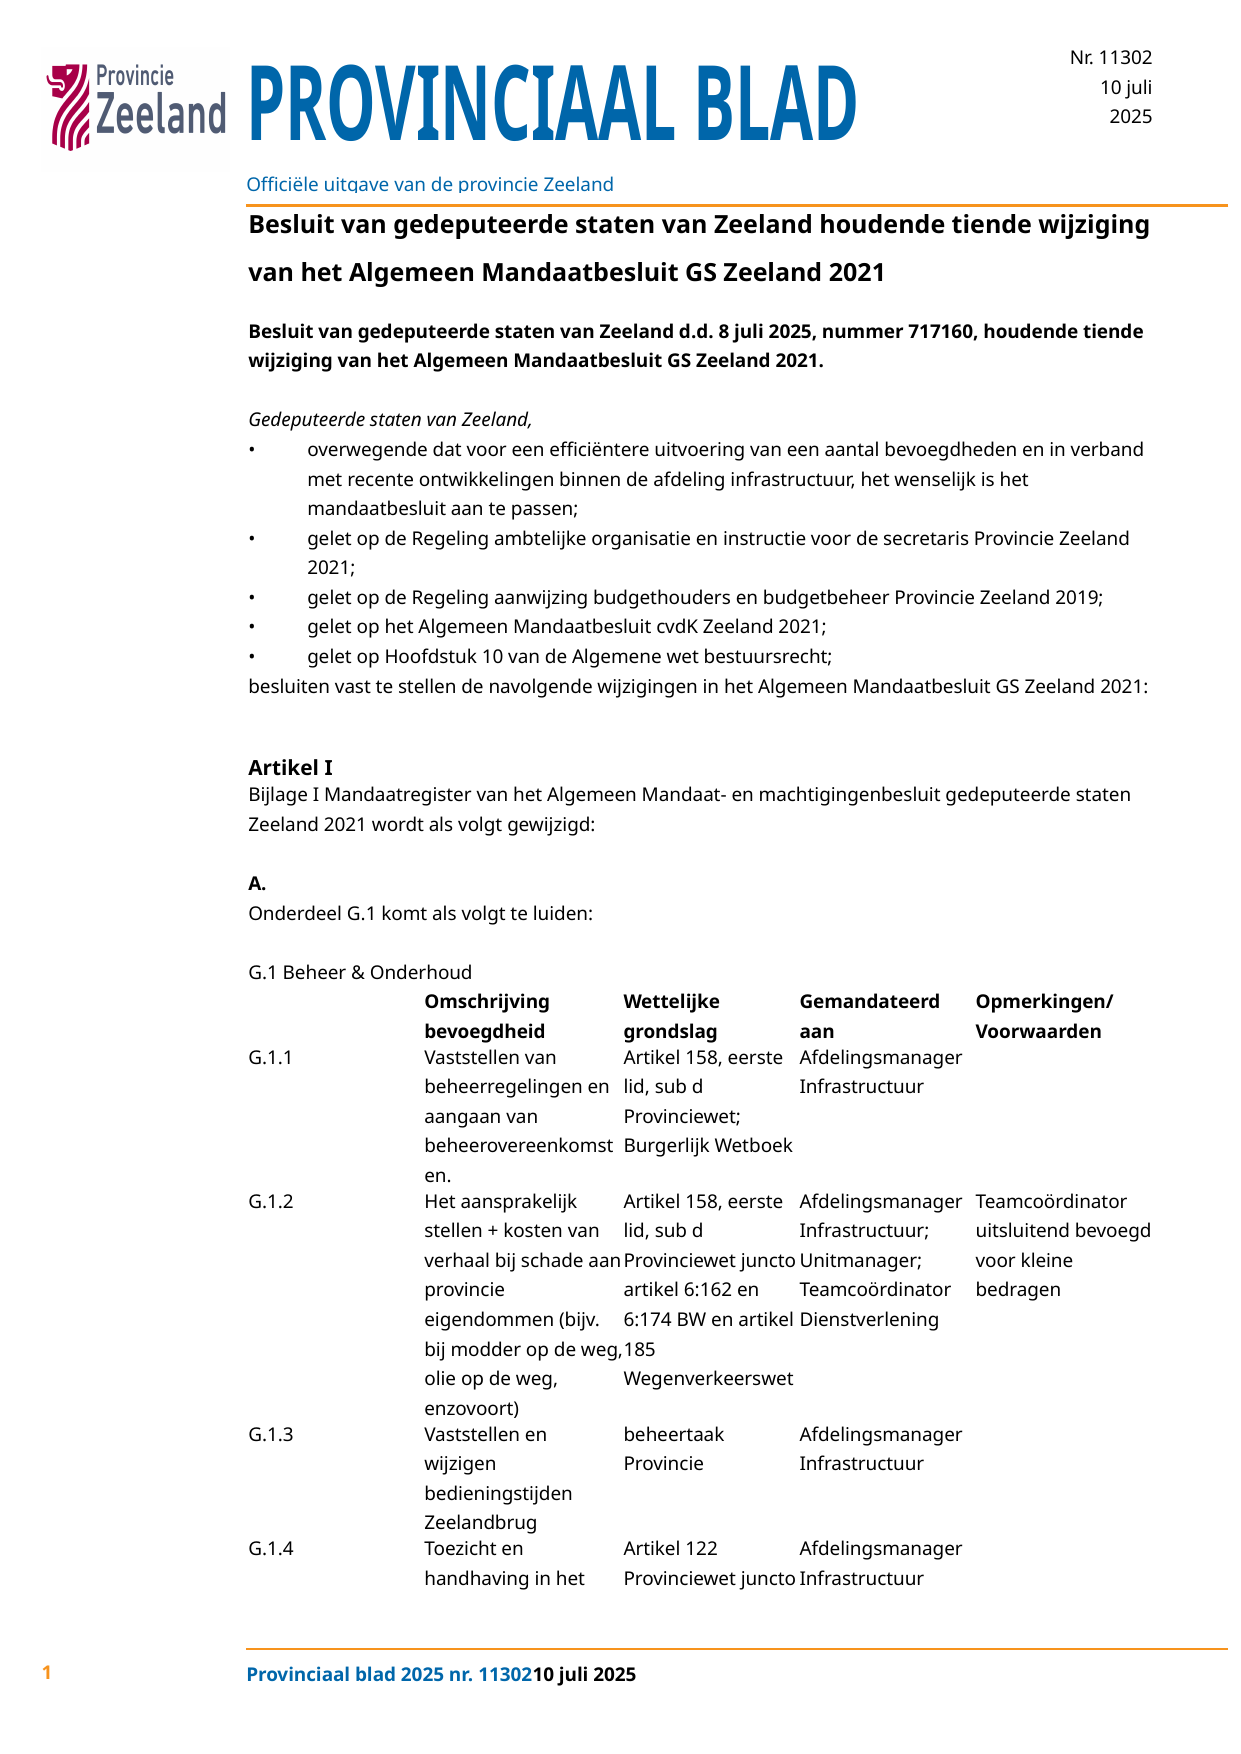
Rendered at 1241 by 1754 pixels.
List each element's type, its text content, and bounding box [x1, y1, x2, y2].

table_cell Afdelingsmanager Infrastructuur [799, 1044, 975, 1188]
table_cell Teamcoördinator uitsluitend bevoegd voor kleine bedragen [975, 1188, 1152, 1421]
list overwegende dat voor een efficiëntere uitvoering van een aantal bevoegdheden en in verband met recente ontwikkelingen binnen de afdeling infrastructuur, het wenselijk is het mandaatbesluit aan te passen; [248, 436, 1152, 521]
table_cell Artikel 122 Provinciewet juncto [623, 1535, 799, 1591]
table_header Wettelijke grondslag [623, 989, 799, 1044]
table_cell Afdelingsmanager Infrastructuur [799, 1421, 975, 1535]
table_cell Artikel 158, eerste lid, sub d Provinciewet; Burgerlijk Wetboek [623, 1044, 799, 1188]
table_cell Het aansprakelijk stellen + kosten van verhaal bij schade aan provincie eigendommen (bijv. bij modder op de weg, olie op de weg, enzovoort) [424, 1188, 623, 1421]
table_cell Afdelingsmanager Infrastructuur [799, 1535, 975, 1591]
text Artikel I [248, 753, 1152, 781]
table_cell beheertaak Provincie [623, 1421, 799, 1535]
list gelet op de Regeling aanwijzing budgethouders en budgetbeheer Provincie Zeeland 2019; [248, 584, 1152, 610]
table_cell G.1.2 [248, 1188, 424, 1421]
text Bijlage I Mandaatregister van het Algemeen Mandaat- en machtigingenbesluit gedeputeerde staten Zeeland 2021 wordt als volgt gewijzigd: [248, 781, 1152, 837]
table_cell [975, 1535, 1152, 1591]
text Onderdeel G.1 komt als volgt te luiden: [248, 900, 1152, 925]
table_header Omschrijving bevoegdheid [424, 989, 623, 1044]
table_cell G.1.4 [248, 1535, 424, 1591]
text Besluit van gedeputeerde staten van Zeeland houdende tiende wijziging van het Algemeen Mandaatbesluit GS Zeeland 2021 [248, 207, 1152, 288]
table_header Opmerkingen/Voorwaarden [975, 989, 1152, 1044]
table_cell Toezicht en handhaving in het [424, 1535, 623, 1591]
table_cell Afdelingsmanager Infrastructuur; Unitmanager; Teamcoördinator Dienstverlening [799, 1188, 975, 1421]
table_header [248, 989, 424, 1044]
text Gedeputeerde staten van Zeeland, [248, 407, 1152, 432]
text Besluit van gedeputeerde staten van Zeeland d.d. 8 juli 2025, nummer 717160, houdende tiende wijziging van het Algemeen Mandaatbesluit GS Zeeland 2021. [248, 318, 1152, 373]
table_cell Artikel 158, eerste lid, sub d Provinciewet juncto artikel 6:162 en 6:174 BW en artikel 185 Wegenverkeerswet [623, 1188, 799, 1421]
list gelet op de Regeling ambtelijke organisatie en instructie voor de secretaris Provincie Zeeland 2021; [248, 525, 1152, 580]
table_cell [975, 1044, 1152, 1188]
list gelet op het Algemeen Mandaatbesluit cvdK Zeeland 2021; [248, 614, 1152, 639]
table_header Gemandateerd aan [799, 989, 975, 1044]
list gelet op Hoofdstuk 10 van de Algemene wet bestuursrecht; [248, 643, 1152, 669]
table_cell G.1.1 [248, 1044, 424, 1188]
table_cell [975, 1421, 1152, 1535]
table_cell Vaststellen en wijzigen bedieningstijden Zeelandbrug [424, 1421, 623, 1535]
text besluiten vast te stellen de navolgende wijzigingen in het Algemeen Mandaatbesluit GS Zeeland 2021: [248, 673, 1152, 699]
table_cell Vaststellen van beheerregelingen en aangaan van beheerovereenkomsten. [424, 1044, 623, 1188]
picture [41, 47, 231, 172]
text G.1 Beheer & Onderhoud [248, 959, 1152, 984]
table_cell G.1.3 [248, 1421, 424, 1535]
text A. [248, 870, 1152, 896]
